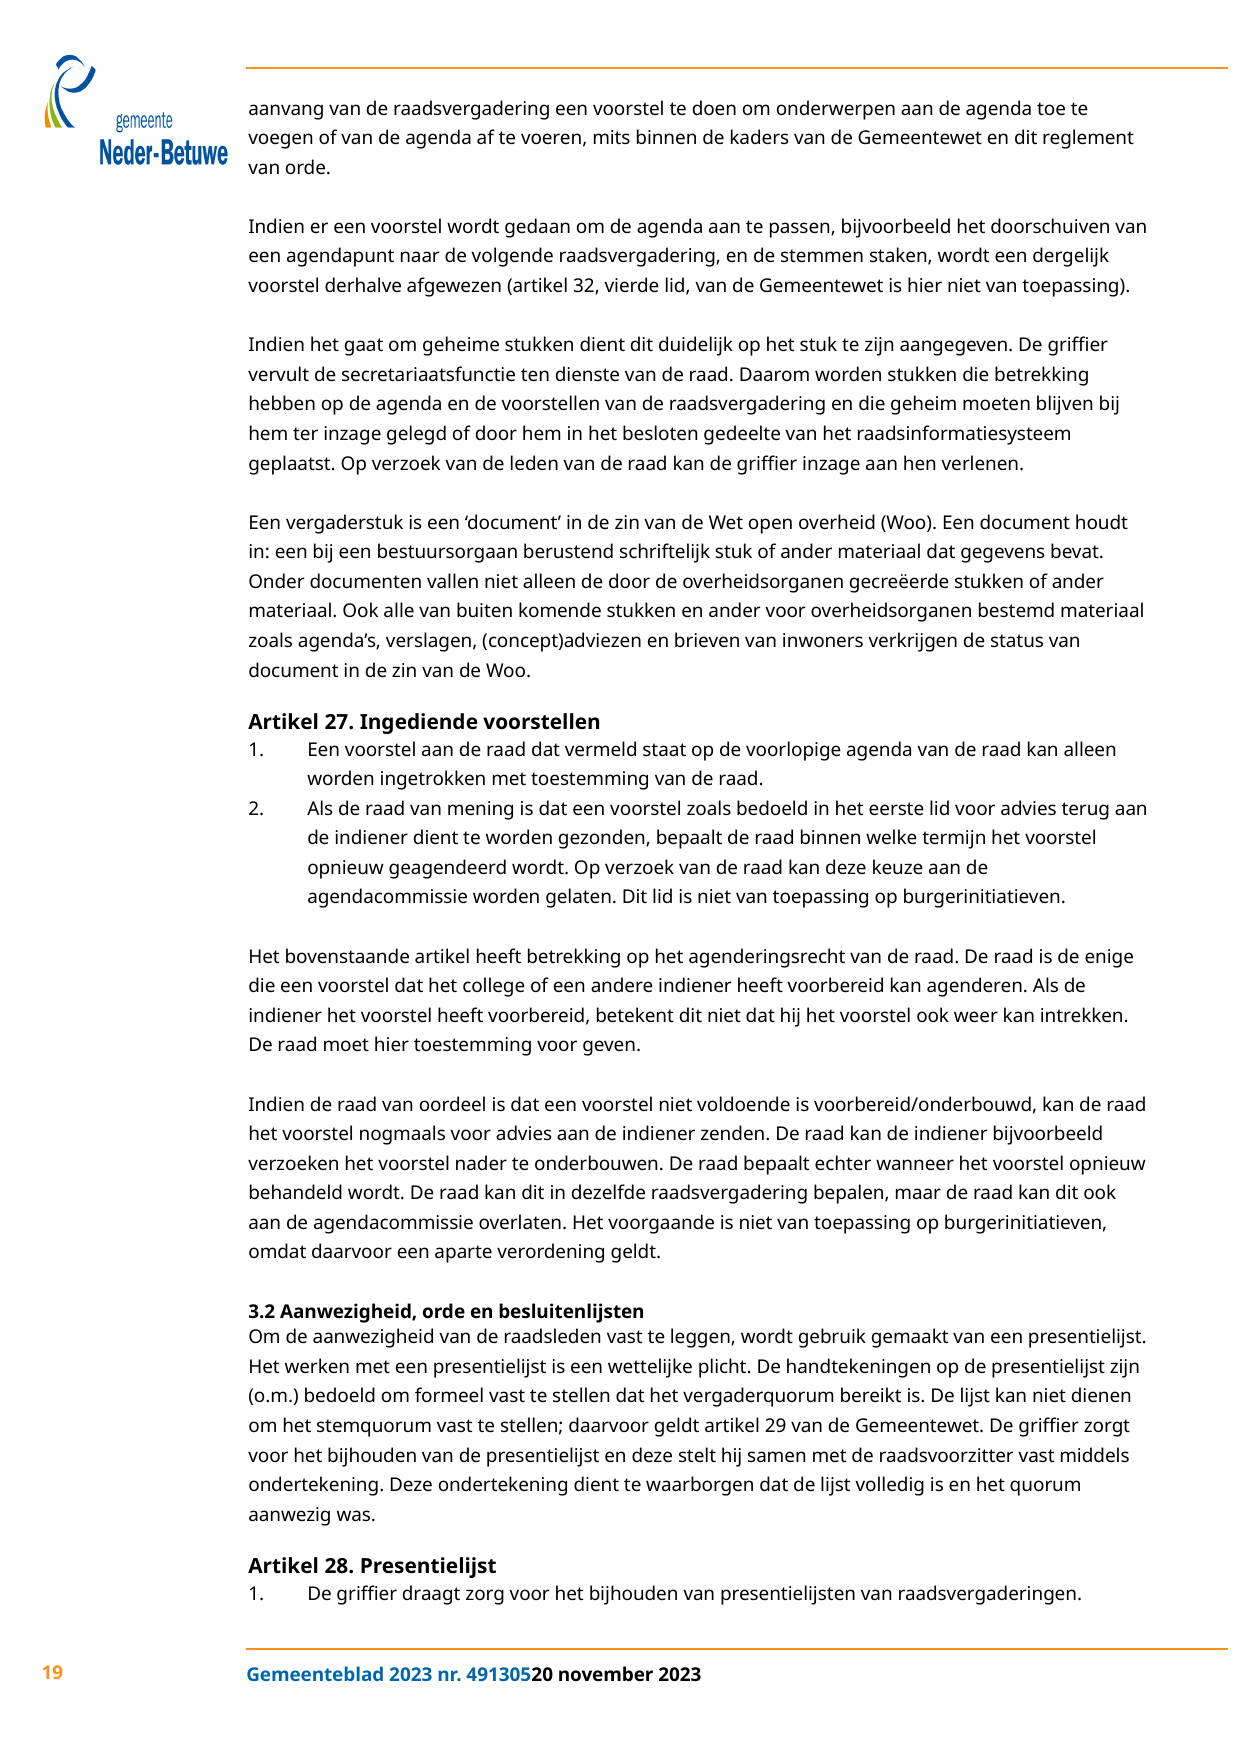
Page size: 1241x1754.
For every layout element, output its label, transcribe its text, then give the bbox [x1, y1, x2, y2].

text Indien de raad van oordeel is dat een voorstel niet voldoende is voorbereid/onderbouwd, kan de raad het voorstel nogmaals voor advies aan de indiener zenden. De raad kan de indiener bijvoorbeeld verzoeken het voorstel nader te onderbouwen. De raad bepaalt echter wanneer het voorstel opnieuw behandeld wordt. De raad kan dit in dezelfde raadsvergadering bepalen, maar de raad kan dit ook aan de agendacommissie overlaten. Het voorgaande is niet van toepassing op burgerinitiatieven, omdat daarvoor een aparte verordening geldt. [248, 1091, 1152, 1264]
text Indien het gaat om geheime stukken dient dit duidelijk op het stuk te zijn aangegeven. De griffier vervult de secretariaatsfunctie ten dienste van de raad. Daarom worden stukken die betrekking hebben op de agenda en de voorstellen van de raadsvergadering en die geheim moeten blijven bij hem ter inzage gelegd of door hem in het besloten gedeelte van het raadsinformatiesysteem geplaatst. Op verzoek van de leden van de raad kan de griffier inzage aan hen verlenen. [248, 331, 1152, 476]
list De griffier draagt zorg voor het bijhouden van presentielijsten van raadsvergaderingen. [248, 1580, 1152, 1606]
list Een voorstel aan de raad dat vermeld staat op de voorlopige agenda van de raad kan alleen worden ingetrokken met toestemming van de raad. [248, 736, 1152, 791]
text Om de aanwezigheid van de raadsleden vast te leggen, wordt gebruik gemaakt van een presentielijst. Het werken met een presentielijst is een wettelijke plicht. De handtekeningen op de presentielijst zijn (o.m.) bedoeld om formeel vast te stellen dat het vergaderquorum bereikt is. De lijst kan niet dienen om het stemquorum vast te stellen; daarvoor geldt artikel 29 van de Gemeentewet. De griffier zorgt voor het bijhouden van de presentielijst en deze stelt hij samen met de raadsvoorzitter vast middels ondertekening. Deze ondertekening dient te waarborgen dat de lijst volledig is en het quorum aanwezig was. [248, 1323, 1152, 1527]
text Indien er een voorstel wordt gedaan om de agenda aan te passen, bijvoorbeeld het doorschuiven van een agendapunt naar de volgende raadsvergadering, en de stemmen staken, wordt een dergelijk voorstel derhalve afgewezen (artikel 32, vierde lid, van de Gemeentewet is hier niet van toepassing). [248, 213, 1152, 298]
text aanvang van de raadsvergadering een voorstel te doen om onderwerpen aan de agenda toe te voegen of van de agenda af te voeren, mits binnen de kaders van de Gemeentewet en dit reglement van orde. [248, 95, 1152, 180]
text Het bovenstaande artikel heeft betrekking op het agenderingsrecht van de raad. De raad is de enige die een voorstel dat het college of een andere indiener heeft voorbereid kan agenderen. Als de indiener het voorstel heeft voorbereid, betekent dit niet dat hij het voorstel ook weer kan intrekken. De raad moet hier toestemming voor geven. [248, 943, 1152, 1057]
text Artikel 27. Ingediende voorstellen [248, 707, 1152, 736]
text Artikel 28. Presentielijst [248, 1551, 1152, 1580]
text Een vergaderstuk is een ‘document’ in de zin van de Wet open overheid (Woo). Een document houdt in: een bij een bestuursorgaan berustend schriftelijk stuk of ander materiaal dat gegevens bevat. Onder documenten vallen niet alleen de door de overheidsorganen gecreëerde stukken of ander materiaal. Ook alle van buiten komende stukken en ander voor overheidsorganen bestemd materiaal zoals agenda’s, verslagen, (concept)adviezen en brieven van inwoners verkrijgen de status van document in de zin van de Woo. [248, 509, 1152, 683]
text 3.2 Aanwezigheid, orde en besluitenlijsten [248, 1298, 1152, 1323]
picture [41, 47, 231, 172]
list Als de raad van mening is dat een voorstel zoals bedoeld in het eerste lid voor advies terug aan de indiener dient te worden gezonden, bepaalt de raad binnen welke termijn het voorstel opnieuw geagendeerd wordt. Op verzoek van de raad kan deze keuze aan de agendacommissie worden gelaten. Dit lid is niet van toepassing op burgerinitiatieven. [248, 795, 1152, 909]
